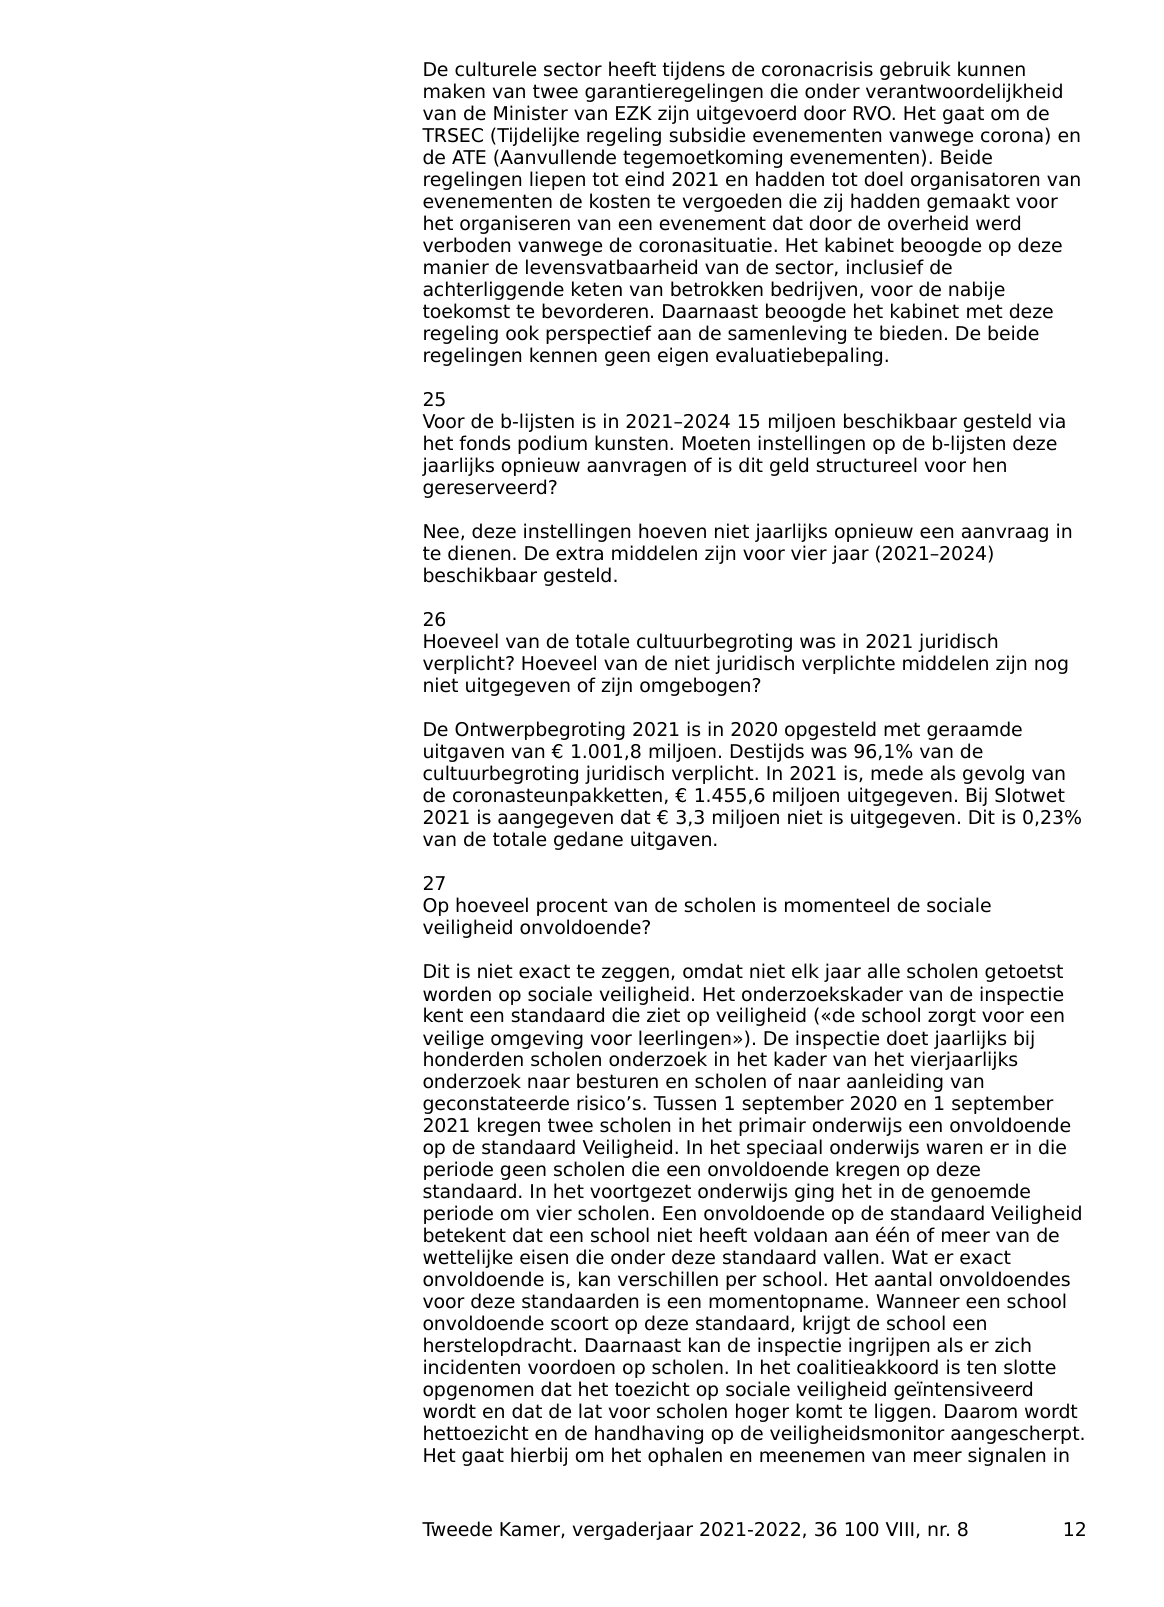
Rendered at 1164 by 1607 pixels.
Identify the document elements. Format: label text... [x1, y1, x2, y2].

text De culturele sector heeft tijdens de coronacrisis gebruik kunnen maken van twee garantieregelingen die onder verantwoordelijkheid van de Minister van EZK zijn uitgevoerd door RVO. Het gaat om de TRSEC (Tijdelijke regeling subsidie evenementen vanwege corona) en de ATE (Aanvullende tegemoetkoming evenementen). Beide regelingen liepen tot eind 2021 en hadden tot doel organisatoren van evenementen de kosten te vergoeden die zij hadden gemaakt voor het organiseren van een evenement dat door de overheid werd verboden vanwege de coronasituatie. Het kabinet beoogde op deze manier de levensvatbaarheid van de sector, inclusief de achterliggende keten van betrokken bedrijven, voor de nabije toekomst te bevorderen. Daarnaast beoogde het kabinet met deze regeling ook perspectief aan de samenleving te bieden. De beide regelingen kennen geen eigen evaluatiebepaling. [422, 59, 1087, 367]
text Dit is niet exact te zeggen, omdat niet elk jaar alle scholen getoetst worden op sociale veiligheid. Het onderzoekskader van de inspectie kent een standaard die ziet op veiligheid («de school zorgt voor een veilige omgeving voor leerlingen»). De inspectie doet jaarlijks bij honderden scholen onderzoek in het kader van het vierjaarlijks onderzoek naar besturen en scholen of naar aanleiding van geconstateerde risico’s. Tussen 1 september 2020 en 1 september 2021 kregen twee scholen in het primair onderwijs een onvoldoende op de standaard Veiligheid. In het speciaal onderwijs waren er in die periode geen scholen die een onvoldoende kregen op deze standaard. In het voortgezet onderwijs ging het in de genoemde periode om vier scholen. Een onvoldoende op de standaard Veiligheid betekent dat een school niet heeft voldaan aan één of meer van de wettelijke eisen die onder deze standaard vallen. Wat er exact onvoldoende is, kan verschillen per school. Het aantal onvoldoendes voor deze standaarden is een momentopname. Wanneer een school onvoldoende scoort op deze standaard, krijgt de school een herstelopdracht. Daarnaast kan de inspectie ingrijpen als er zich incidenten voordoen op scholen. In het coalitieakkoord is ten slotte opgenomen dat het toezicht op sociale veiligheid geïntensiveerd wordt en dat de lat voor scholen hoger komt te liggen. Daarom wordt hettoezicht en de handhaving op de veiligheidsmonitor aangescherpt. Het gaat hierbij om het ophalen en meenemen van meer signalen in [422, 961, 1087, 1467]
text Hoeveel van de totale cultuurbegroting was in 2021 juridisch verplicht? Hoeveel van de niet juridisch verplichte middelen zijn nog niet uitgegeven of zijn omgebogen? [422, 631, 1087, 697]
text 26 [422, 609, 1087, 631]
text Nee, deze instellingen hoeven niet jaarlijks opnieuw een aanvraag in te dienen. De extra middelen zijn voor vier jaar (2021–2024) beschikbaar gesteld. [422, 521, 1087, 587]
text 25 [422, 389, 1087, 411]
text De Ontwerpbegroting 2021 is in 2020 opgesteld met geraamde uitgaven van € 1.001,8 miljoen. Destijds was 96,1% van de cultuurbegroting juridisch verplicht. In 2021 is, mede als gevolg van de coronasteunpakketten, € 1.455,6 miljoen uitgegeven. Bij Slotwet 2021 is aangegeven dat € 3,3 miljoen niet is uitgegeven. Dit is 0,23% van de totale gedane uitgaven. [422, 719, 1087, 851]
text 27 [422, 873, 1087, 895]
text Voor de b-lijsten is in 2021–2024 15 miljoen beschikbaar gesteld via het fonds podium kunsten. Moeten instellingen op de b-lijsten deze jaarlijks opnieuw aanvragen of is dit geld structureel voor hen gereserveerd? [422, 411, 1087, 499]
text Op hoeveel procent van de scholen is momenteel de sociale veiligheid onvoldoende? [422, 895, 1087, 939]
